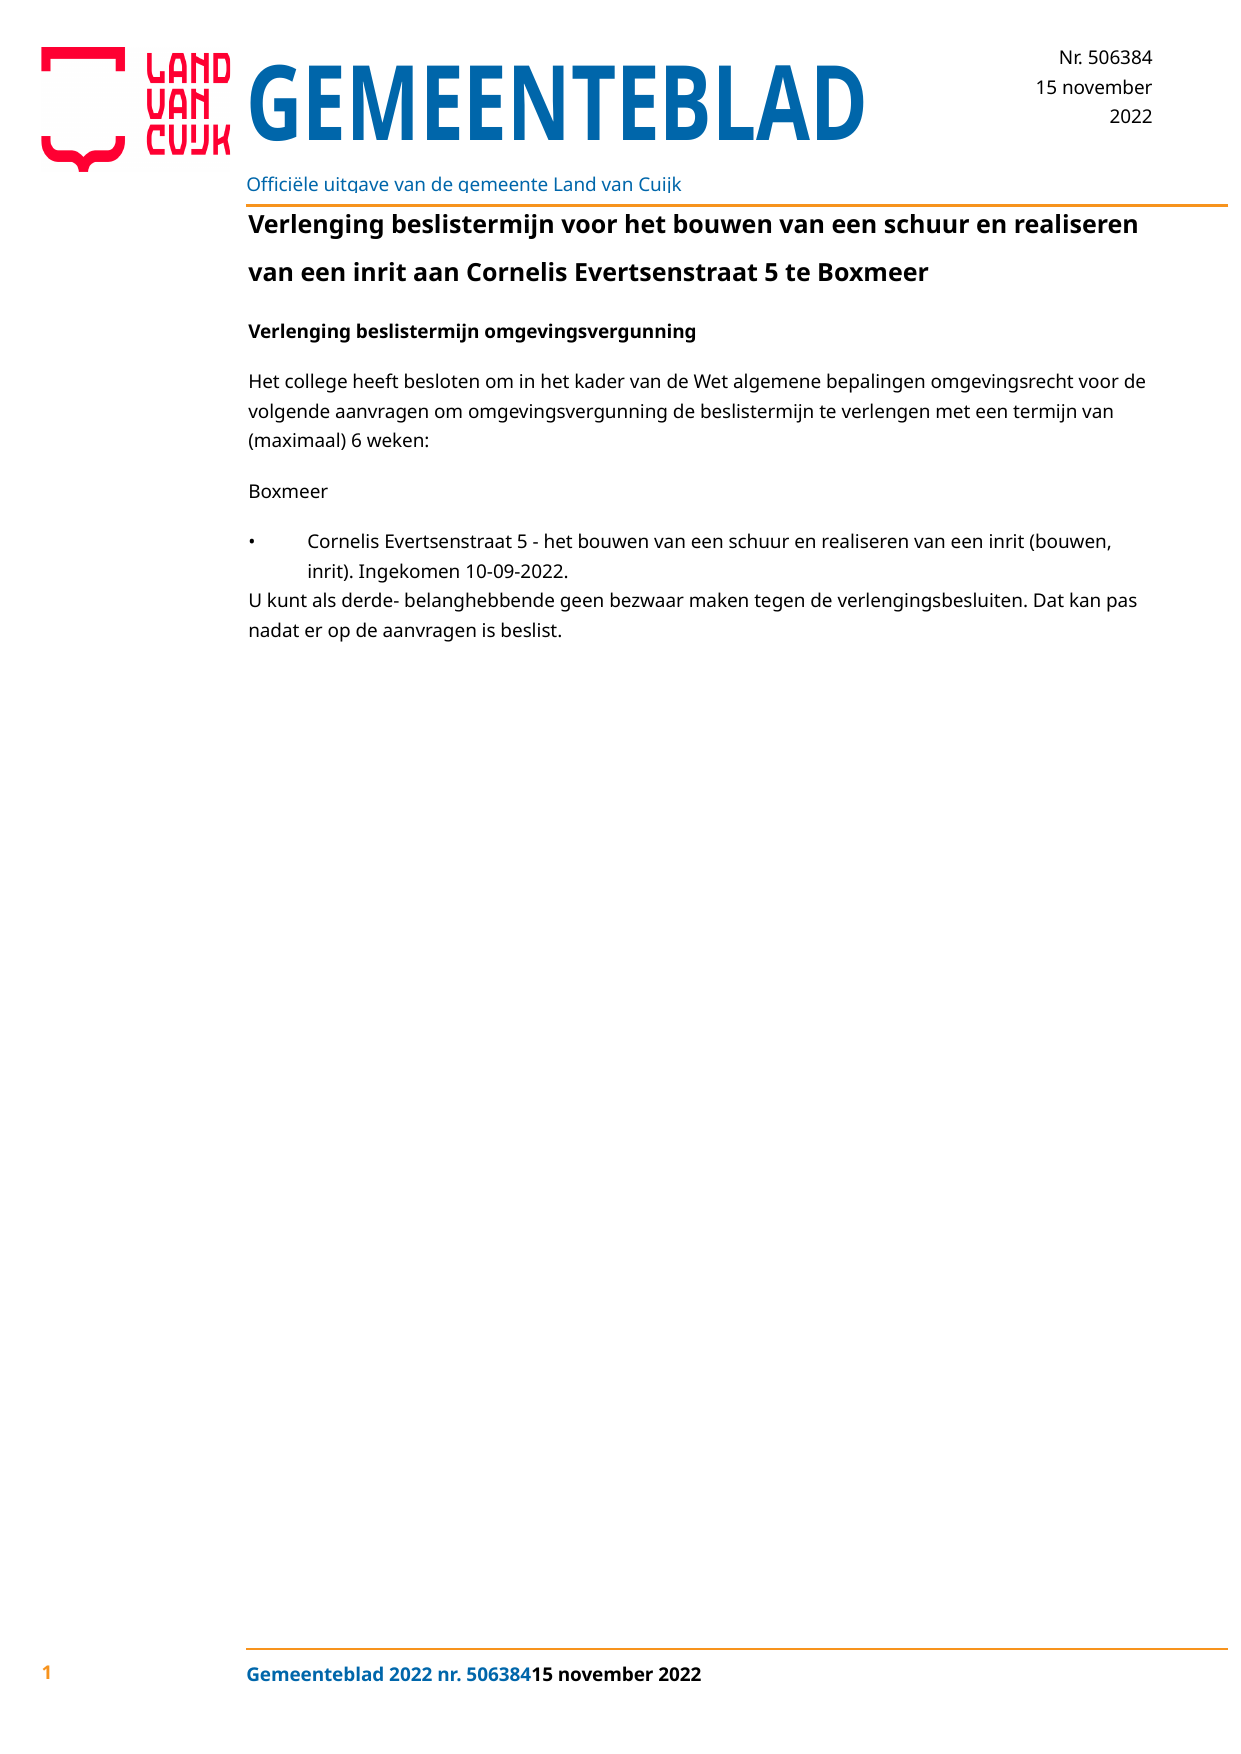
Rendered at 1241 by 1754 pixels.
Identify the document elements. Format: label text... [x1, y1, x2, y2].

picture [41, 47, 231, 172]
text Boxmeer [248, 478, 1152, 504]
text Verlenging beslistermijn voor het bouwen van een schuur en realiseren van een inrit aan Cornelis Evertsenstraat 5 te Boxmeer [248, 207, 1152, 288]
text Verlenging beslistermijn omgevingsvergunning [248, 318, 1152, 344]
list Cornelis Evertsenstraat 5 - het bouwen van een schuur en realiseren van een inrit (bouwen, inrit). Ingekomen 10-09-2022. [248, 528, 1152, 584]
text Het college heeft besloten om in het kader van de Wet algemene bepalingen omgevingsrecht voor de volgende aanvragen om omgevingsvergunning de beslistermijn te verlengen met een termijn van (maximaal) 6 weken: [248, 368, 1152, 453]
text U kunt als derde- belanghebbende geen bezwaar maken tegen de verlengingsbesluiten. Dat kan pas nadat er op de aanvragen is beslist. [248, 587, 1152, 643]
